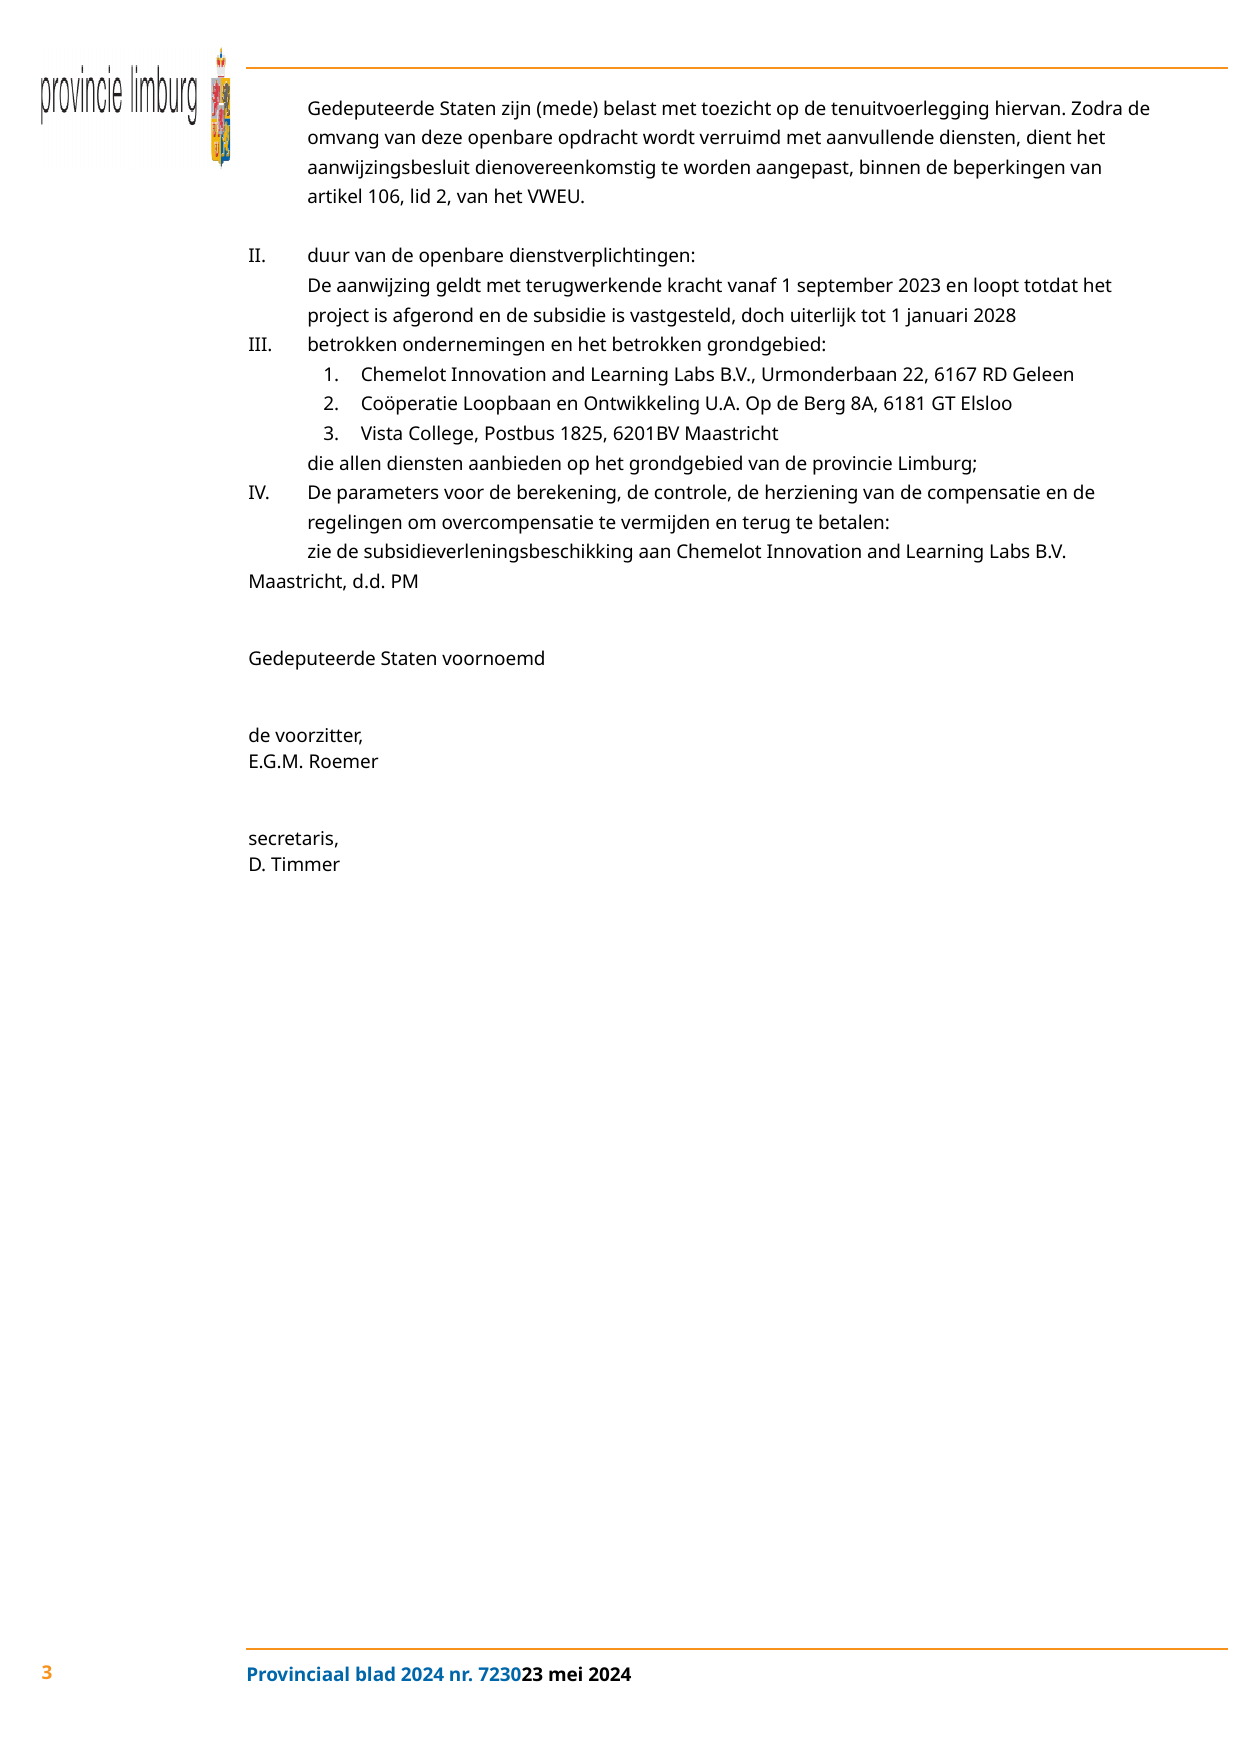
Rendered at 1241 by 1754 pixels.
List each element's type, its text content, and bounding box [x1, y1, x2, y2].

text D. Timmer [248, 851, 1152, 877]
text Gedeputeerde Staten voornoemd [248, 645, 1152, 671]
list Coöperatie Loopbaan en Ontwikkeling U.A. Op de Berg 8A, 6181 GT Elsloo [323, 391, 1152, 416]
list Gedeputeerde Staten zijn (mede) belast met toezicht op de tenuitvoerlegging hiervan. Zodra de omvang van deze openbare opdracht wordt verruimd met aanvullende diensten, dient het aanwijzingsbesluit dienovereenkomstig te worden aangepast, binnen de beperkingen van artikel 106, lid 2, van het VWEU. [248, 95, 1152, 209]
list die allen diensten aanbieden op het grondgebied van de provincie Limburg; [248, 450, 1152, 476]
picture [41, 47, 231, 172]
list De aanwijzing geldt met terugwerkende kracht vanaf 1 september 2023 en loopt totdat het project is afgerond en de subsidie is vastgesteld, doch uiterlijk tot 1 januari 2028 [248, 272, 1152, 328]
text Maastricht, d.d. PM [248, 568, 1152, 594]
list De parameters voor de berekening, de controle, de herziening van de compensatie en de regelingen om overcompensatie te vermijden en terug te betalen: [248, 479, 1152, 535]
list Chemelot Innovation and Learning Labs B.V., Urmonderbaan 22, 6167 RD Geleen [323, 361, 1152, 387]
list betrokken ondernemingen en het betrokken grondgebied: [248, 331, 1152, 357]
list duur van de openbare dienstverplichtingen: [248, 243, 1152, 268]
list zie de subsidieverleningsbeschikking aan Chemelot Innovation and Learning Labs B.V. [248, 538, 1152, 564]
text E.G.M. Roemer [248, 748, 1152, 774]
text secretaris, [248, 825, 1152, 851]
list Vista College, Postbus 1825, 6201BV Maastricht [323, 420, 1152, 446]
text de voorzitter, [248, 722, 1152, 748]
